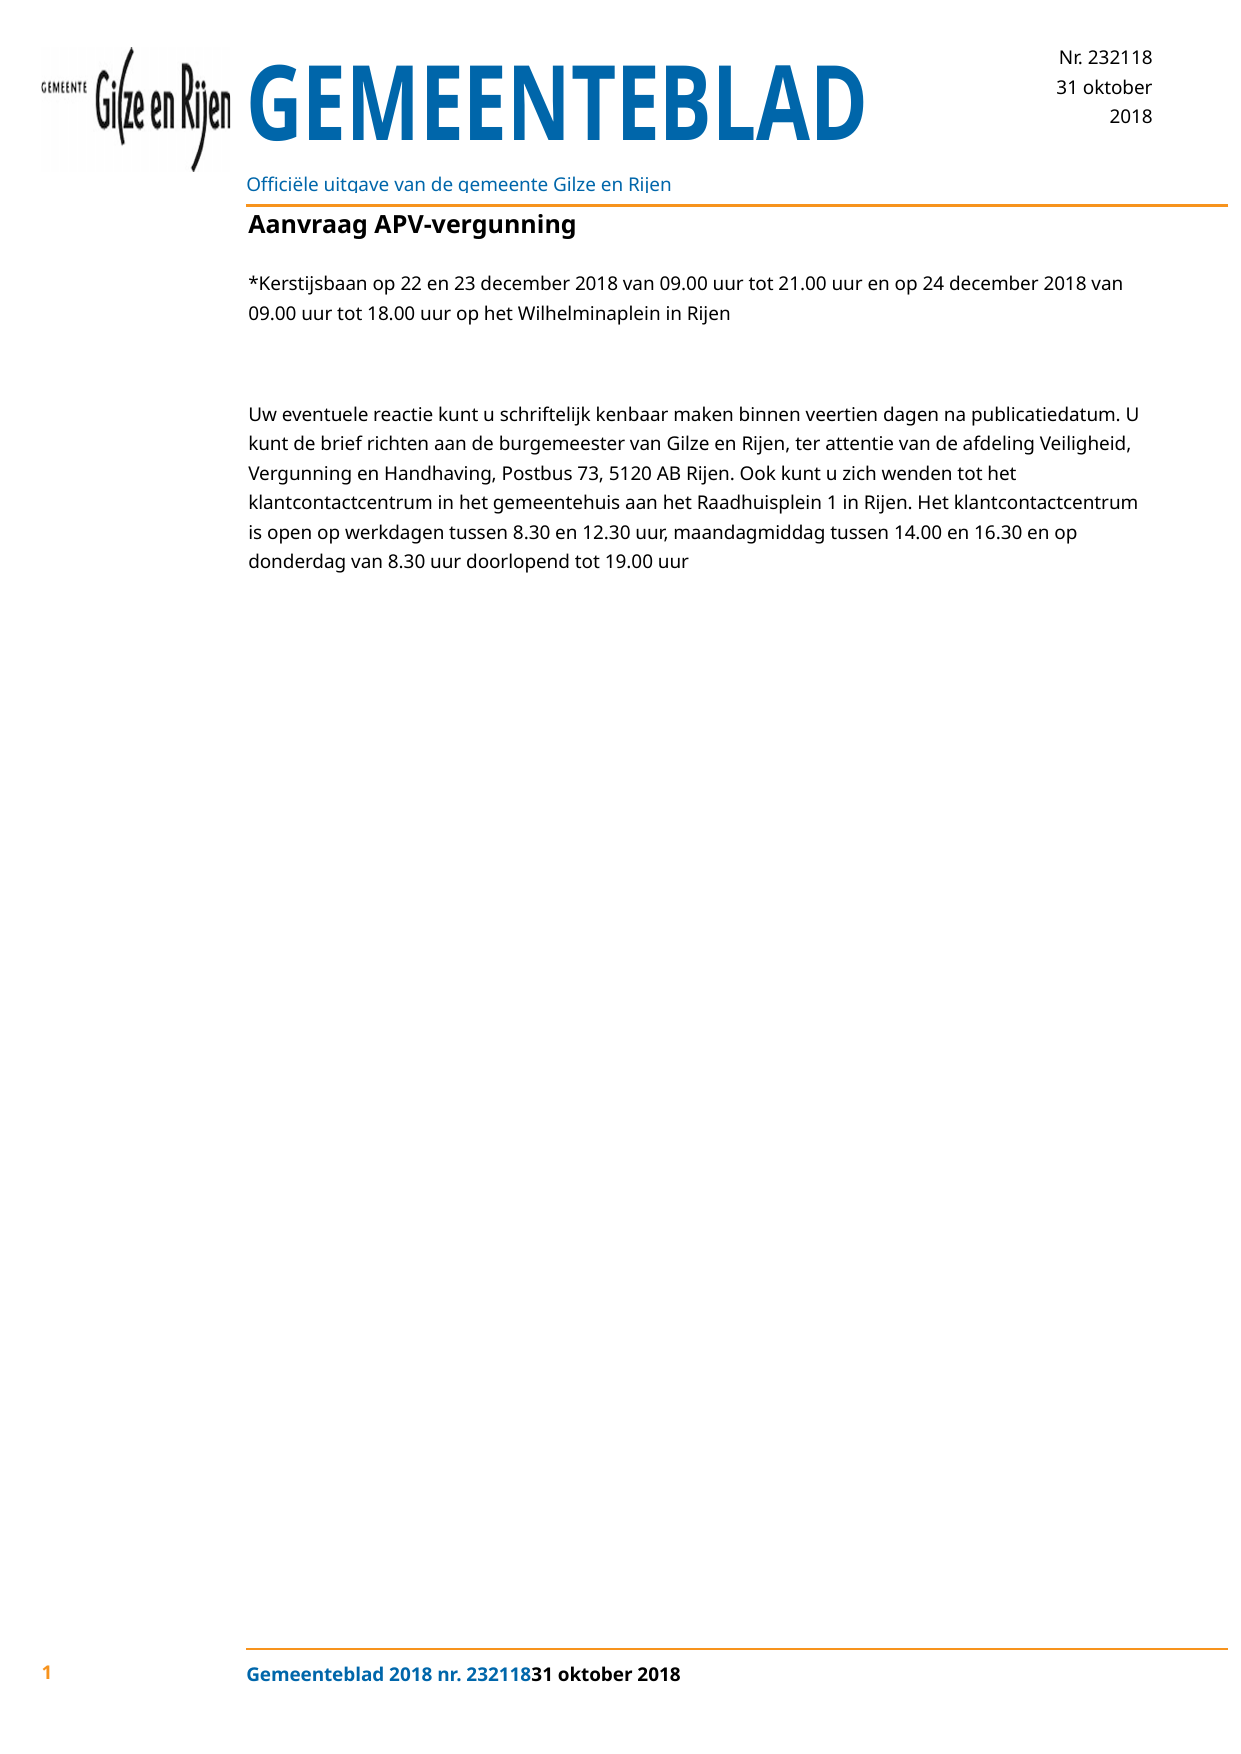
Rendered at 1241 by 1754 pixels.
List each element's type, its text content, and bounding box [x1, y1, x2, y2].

text *Kerstijsbaan op 22 en 23 december 2018 van 09.00 uur tot 21.00 uur en op 24 december 2018 van 09.00 uur tot 18.00 uur op het Wilhelminaplein in Rijen [248, 270, 1152, 326]
text Aanvraag APV-vergunning [248, 207, 1152, 241]
text Uw eventuele reactie kunt u schriftelijk kenbaar maken binnen veertien dagen na publicatiedatum. U kunt de brief richten aan de burgemeester van Gilze en Rijen, ter attentie van de afdeling Veiligheid, Vergunning en Handhaving, Postbus 73, 5120 AB Rijen. Ook kunt u zich wenden tot het klantcontactcentrum in het gemeentehuis aan het Raadhuisplein 1 in Rijen. Het klantcontactcentrum is open op werkdagen tussen 8.30 en 12.30 uur, maandagmiddag tussen 14.00 en 16.30 en op donderdag van 8.30 uur doorlopend tot 19.00 uur [248, 401, 1152, 574]
picture [41, 47, 231, 172]
